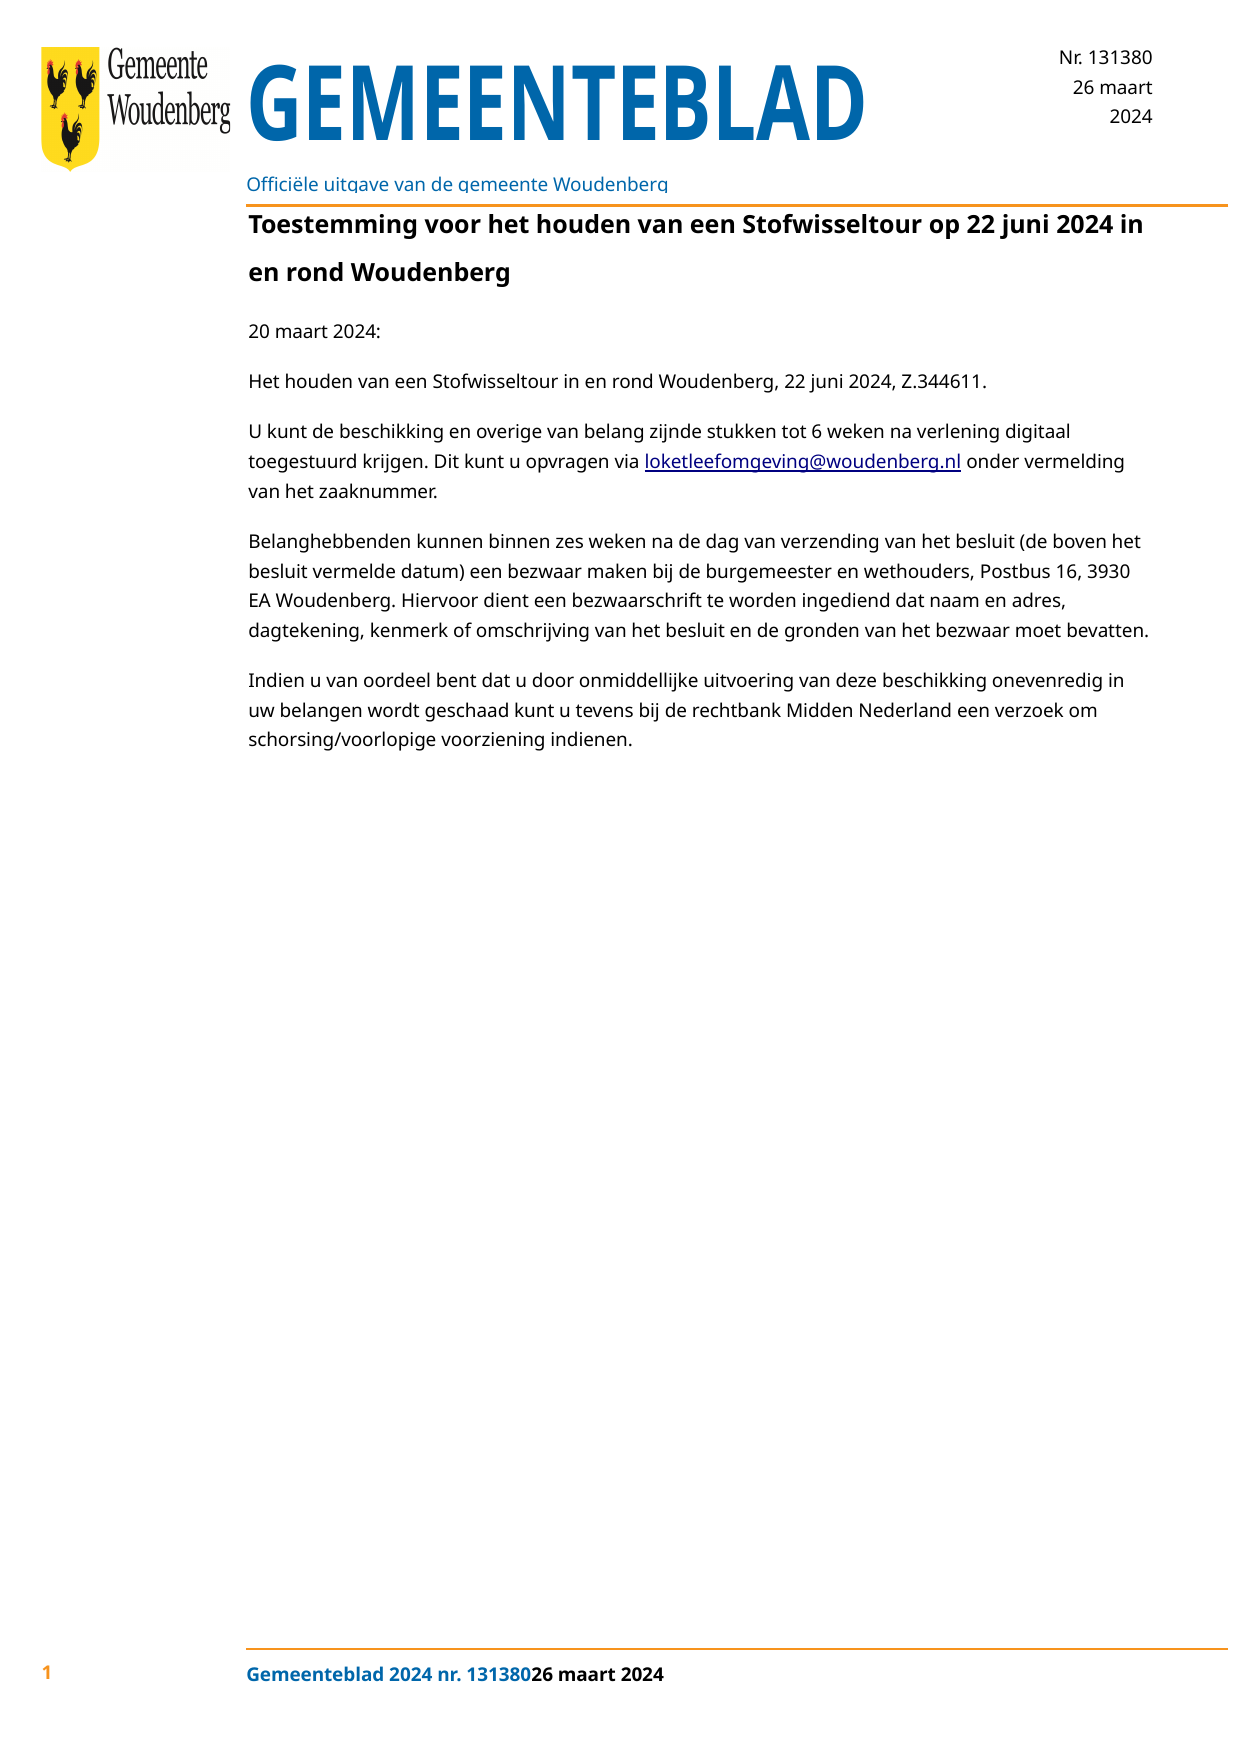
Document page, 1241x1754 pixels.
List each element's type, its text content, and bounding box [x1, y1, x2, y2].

text Belanghebbenden kunnen binnen zes weken na de dag van verzending van het besluit (de boven het besluit vermelde datum) een bezwaar maken bij de burgemeester en wethouders, Postbus 16, 3930 EA Woudenberg. Hiervoor dient een bezwaarschrift te worden ingediend dat naam en adres, dagtekening, kenmerk of omschrijving van het besluit en de gronden van het bezwaar moet bevatten. [248, 528, 1152, 643]
text Het houden van een Stofwisseltour in en rond Woudenberg, 22 juni 2024, Z.344611. [248, 368, 1152, 394]
text U kunt de beschikking en overige van belang zijnde stukken tot 6 weken na verlening digitaal toegestuurd krijgen. Dit kunt u opvragen via loketleefomgeving@woudenberg.nl onder vermelding van het zaaknummer. [248, 419, 1152, 504]
text 20 maart 2024: [248, 318, 1152, 344]
text Indien u van oordeel bent dat u door onmiddellijke uitvoering van deze beschikking onevenredig in uw belangen wordt geschaad kunt u tevens bij de rechtbank Midden Nederland een verzoek om schorsing/voorlopige voorziening indienen. [248, 667, 1152, 752]
picture [41, 47, 231, 172]
text Toestemming voor het houden van een Stofwisseltour op 22 juni 2024 in en rond Woudenberg [248, 207, 1152, 288]
